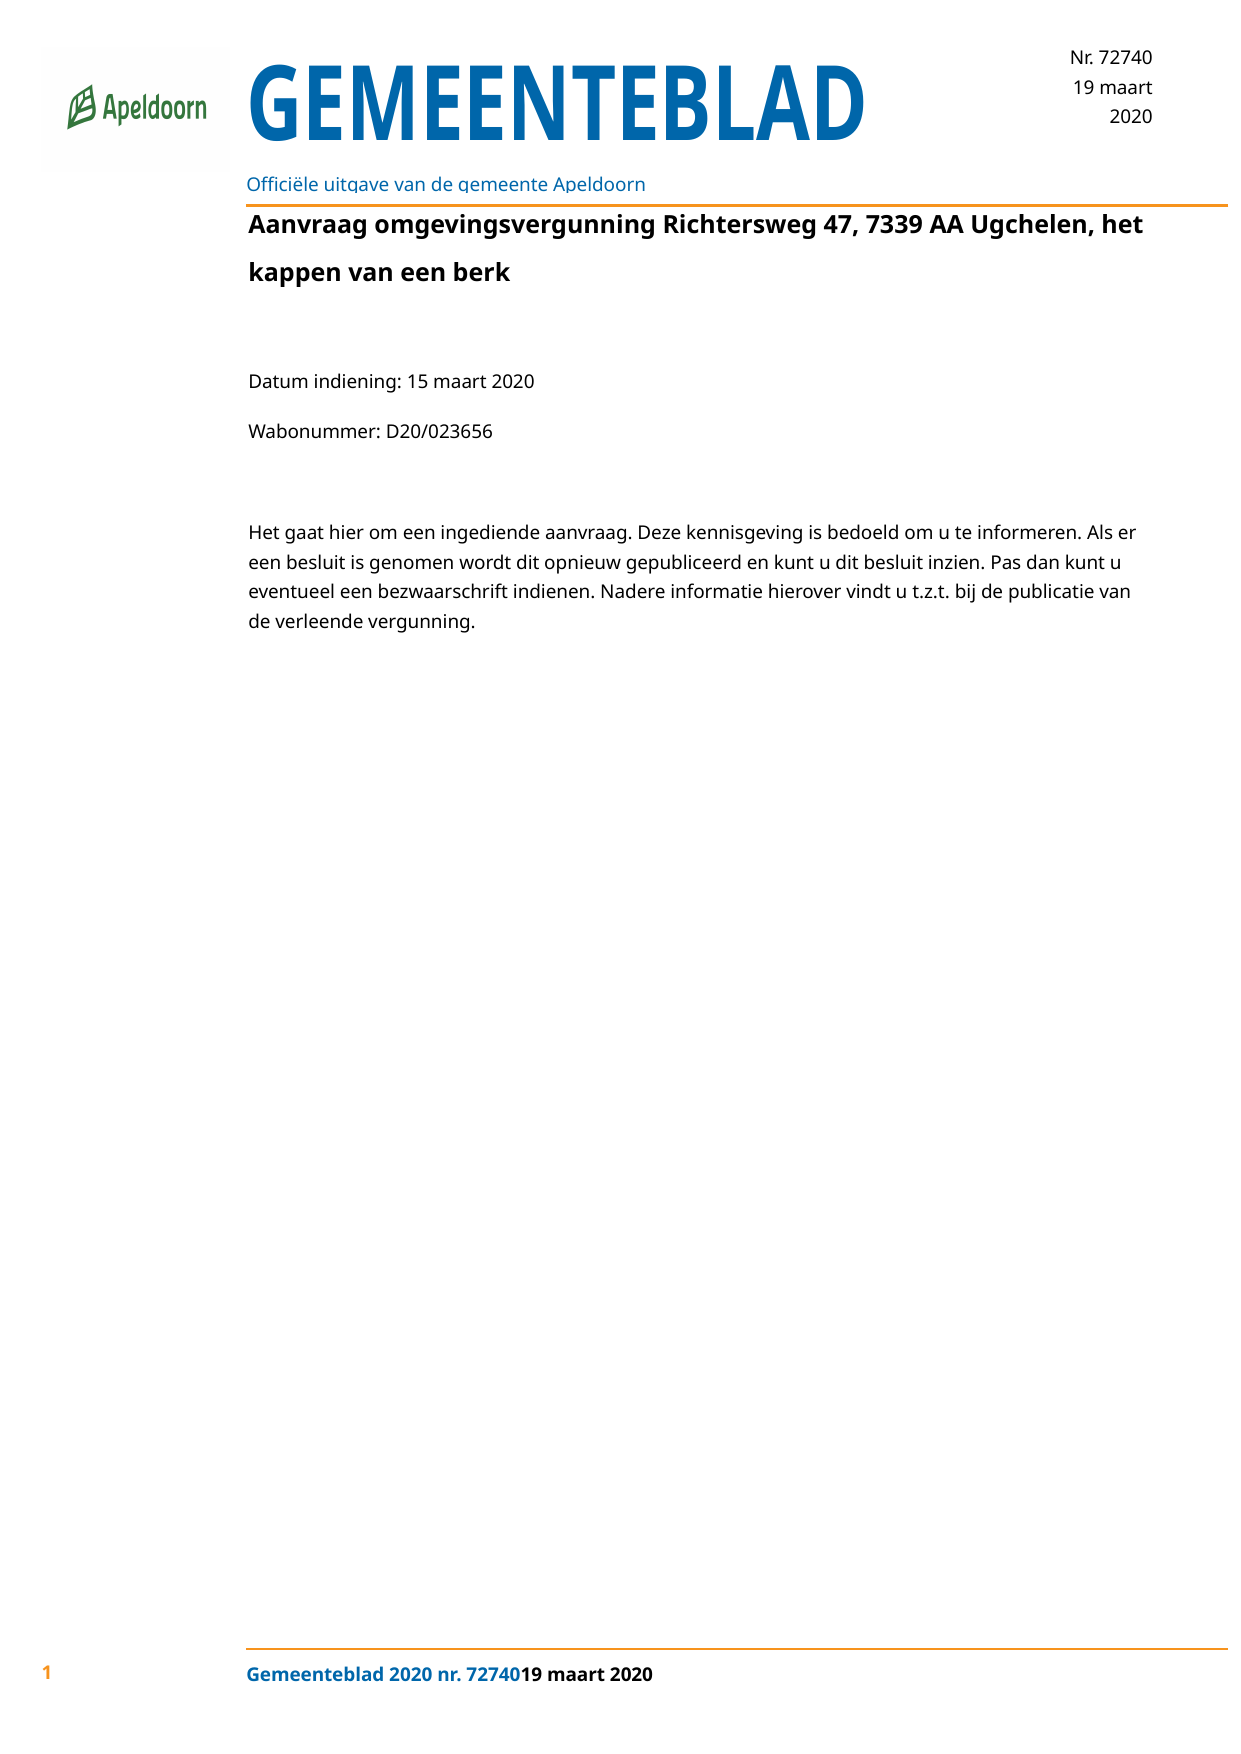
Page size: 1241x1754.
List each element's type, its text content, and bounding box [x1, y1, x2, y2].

text Wabonummer: D20/023656 [248, 419, 1152, 444]
text Het gaat hier om een ingediende aanvraag. Deze kennisgeving is bedoeld om u te informeren. Als er een besluit is genomen wordt dit opnieuw gepubliceerd en kunt u dit besluit inzien. Pas dan kunt u eventueel een bezwaarschrift indienen. Nadere informatie hierover vindt u t.z.t. bij de publicatie van de verleende vergunning. [248, 519, 1152, 634]
picture [41, 47, 231, 172]
text Datum indiening: 15 maart 2020 [248, 368, 1152, 394]
text Aanvraag omgevingsvergunning Richtersweg 47, 7339 AA Ugchelen, het kappen van een berk [248, 207, 1152, 288]
